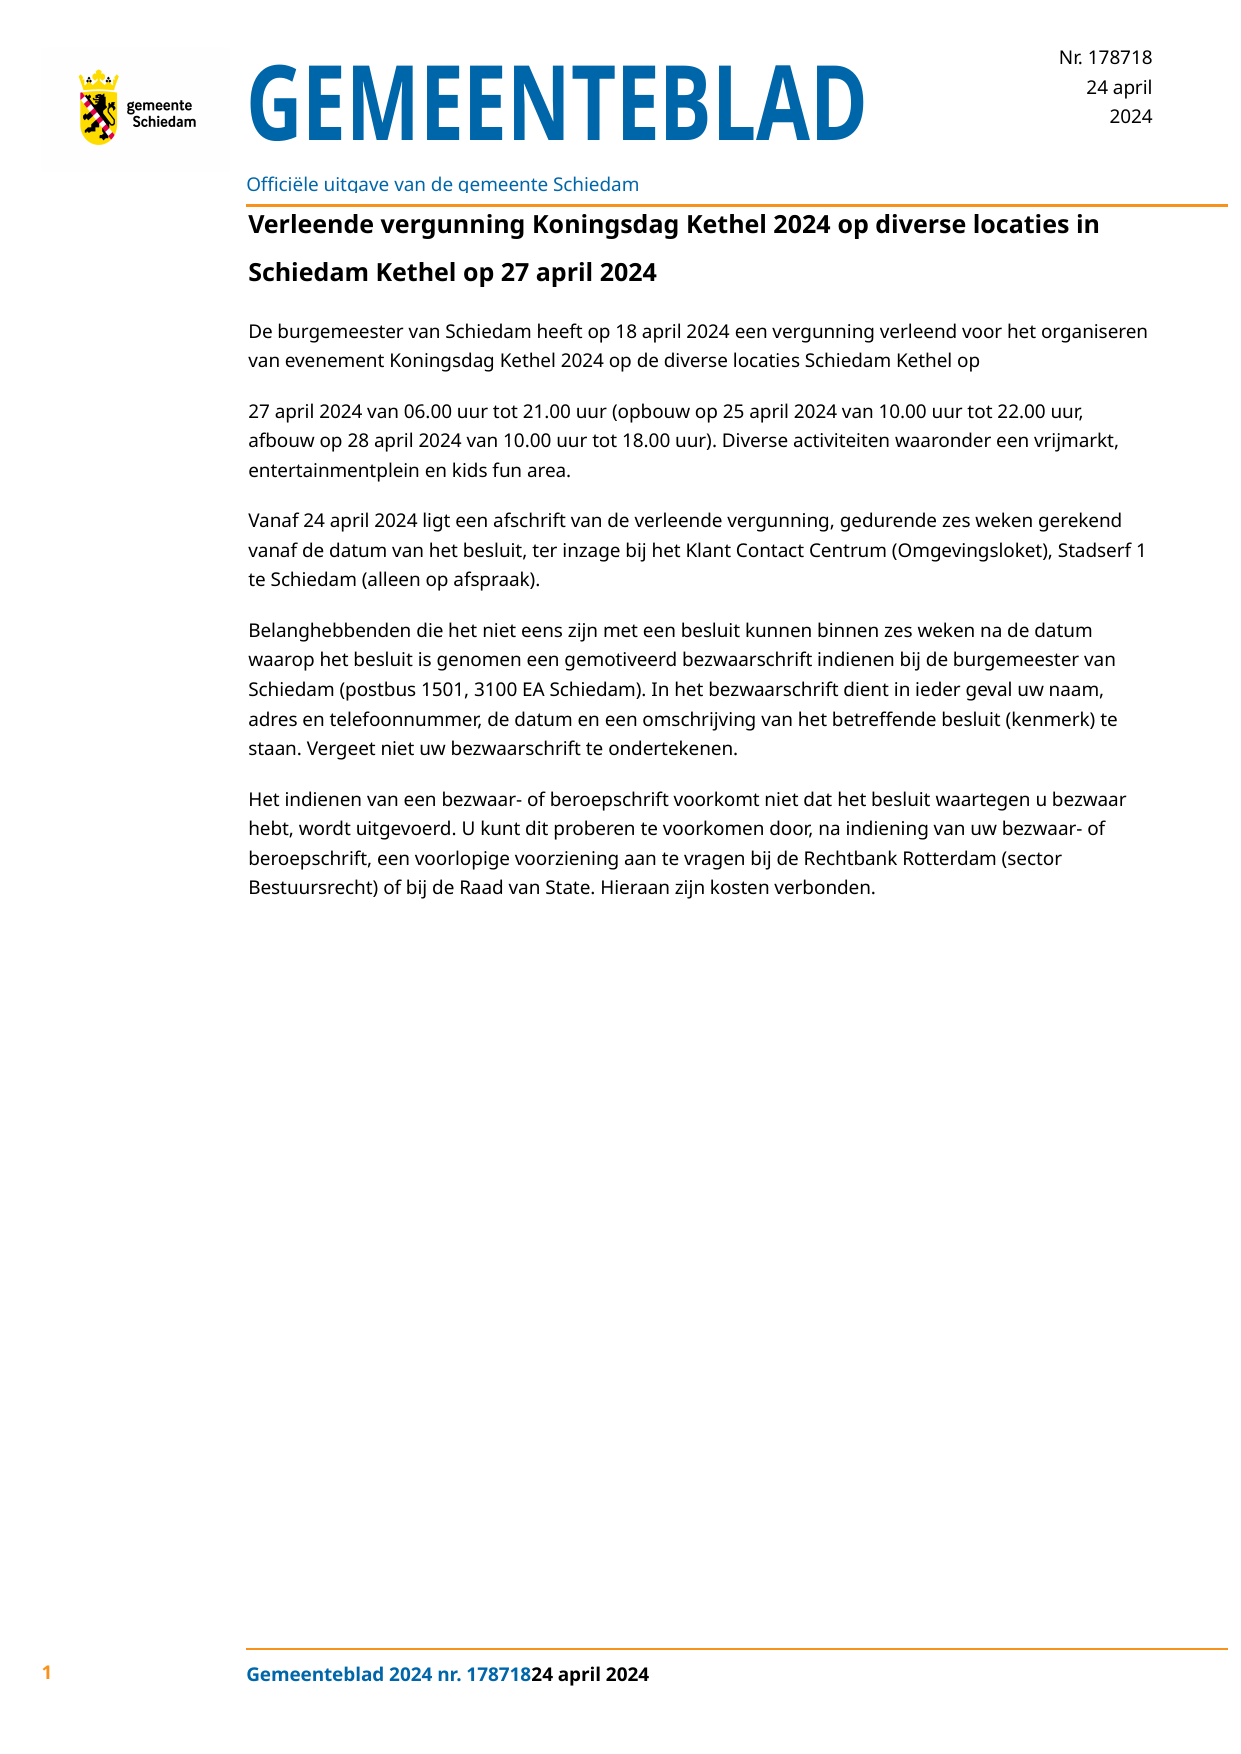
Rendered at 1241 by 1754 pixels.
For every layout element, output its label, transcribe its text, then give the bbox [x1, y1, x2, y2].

text Verleende vergunning Koningsdag Kethel 2024 op diverse locaties in Schiedam Kethel op 27 april 2024 [248, 207, 1152, 288]
text Belanghebbenden die het niet eens zijn met een besluit kunnen binnen zes weken na de datum waarop het besluit is genomen een gemotiveerd bezwaarschrift indienen bij de burgemeester van Schiedam (postbus 1501, 3100 EA Schiedam). In het bezwaarschrift dient in ieder geval uw naam, adres en telefoonnummer, de datum en een omschrijving van het betreffende besluit (kenmerk) te staan. Vergeet niet uw bezwaarschrift te ondertekenen. [248, 617, 1152, 761]
picture [41, 47, 231, 172]
text Vanaf 24 april 2024 ligt een afschrift van de verleende vergunning, gedurende zes weken gerekend vanaf de datum van het besluit, ter inzage bij het Klant Contact Centrum (Omgevingsloket), Stadserf 1 te Schiedam (alleen op afspraak). [248, 507, 1152, 592]
text De burgemeester van Schiedam heeft op 18 april 2024 een vergunning verleend voor het organiseren van evenement Koningsdag Kethel 2024 op de diverse locaties Schiedam Kethel op [248, 318, 1152, 373]
text Het indienen van een bezwaar- of beroepschrift voorkomt niet dat het besluit waartegen u bezwaar hebt, wordt uitgevoerd. U kunt dit proberen te voorkomen door, na indiening van uw bezwaar- of beroepschrift, een voorlopige voorziening aan te vragen bij de Rechtbank Rotterdam (sector Bestuursrecht) of bij de Raad van State. Hieraan zijn kosten verbonden. [248, 786, 1152, 900]
text 27 april 2024 van 06.00 uur tot 21.00 uur (opbouw op 25 april 2024 van 10.00 uur tot 22.00 uur, afbouw op 28 april 2024 van 10.00 uur tot 18.00 uur). Diverse activiteiten waaronder een vrijmarkt, entertainmentplein en kids fun area. [248, 398, 1152, 483]
